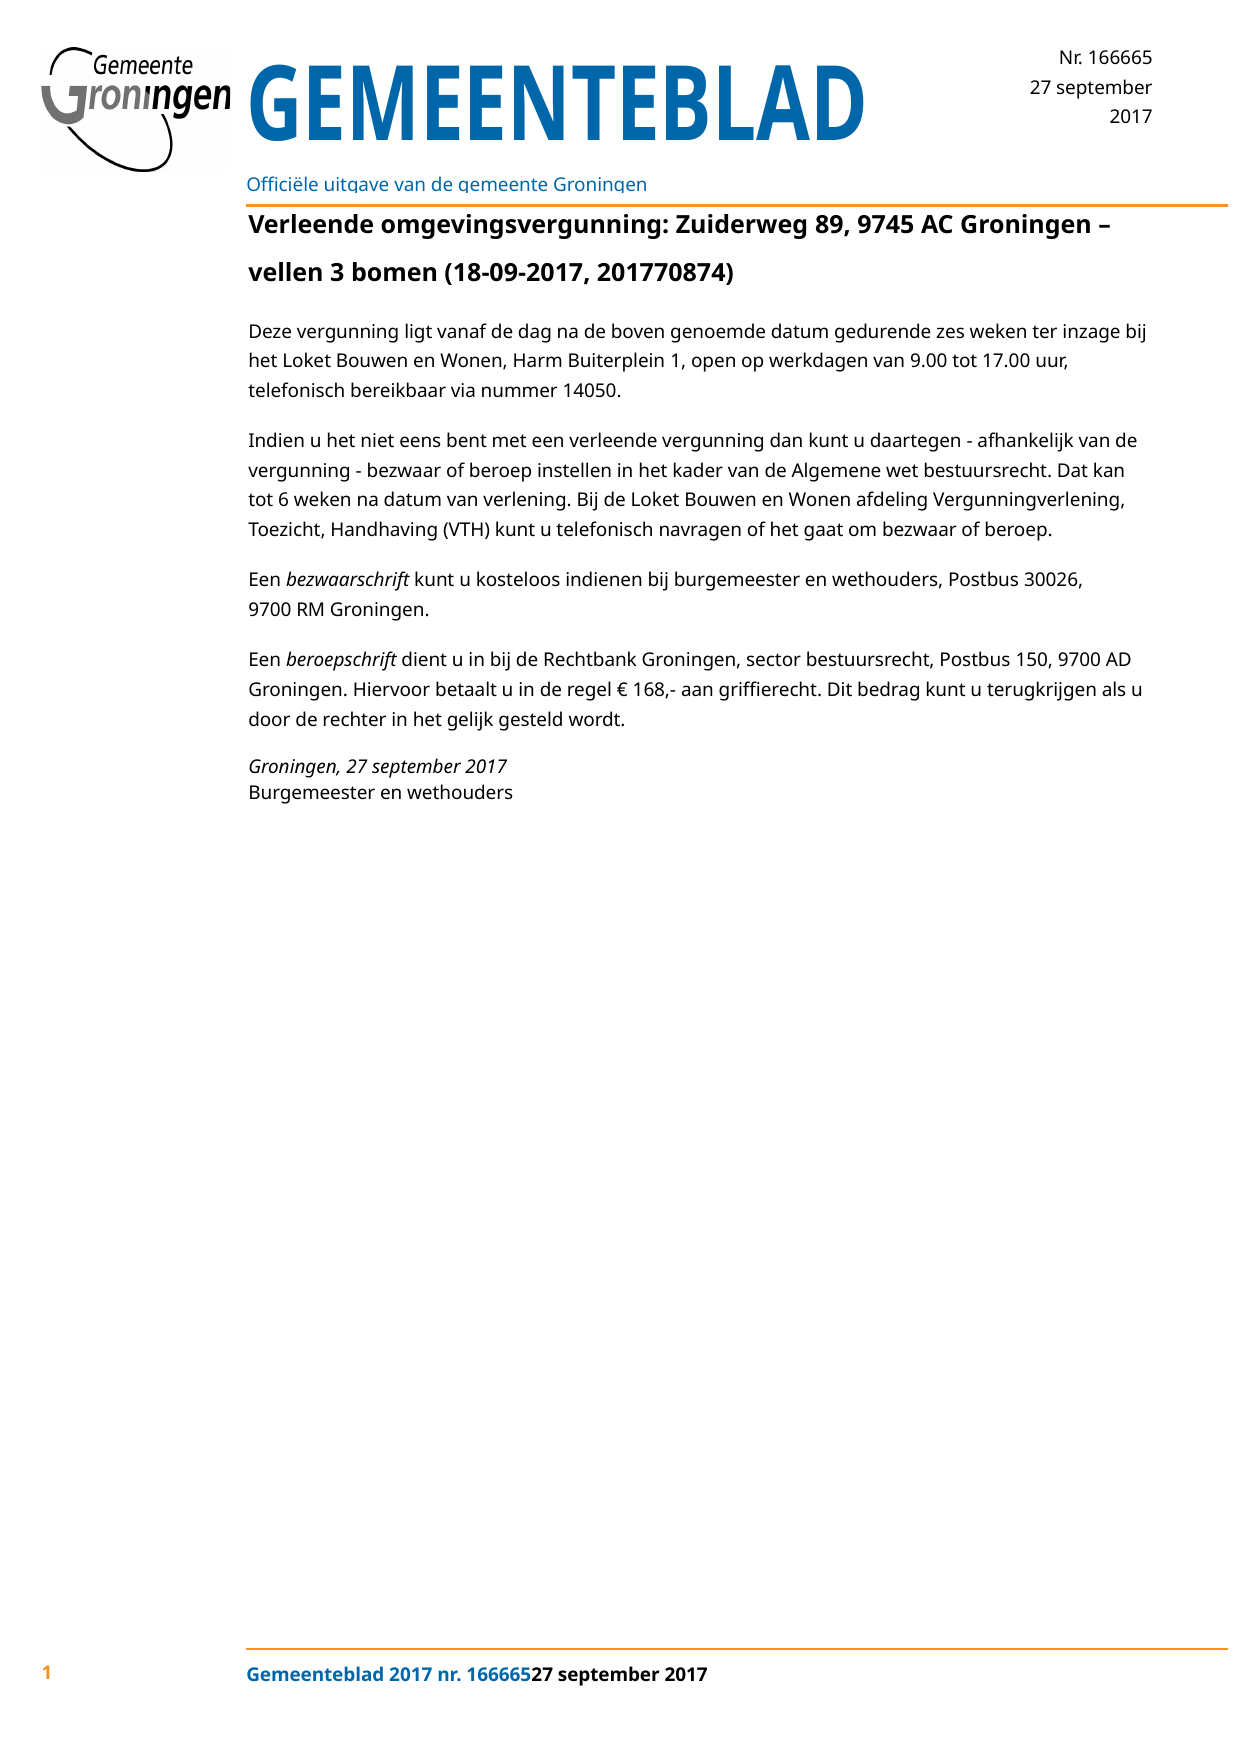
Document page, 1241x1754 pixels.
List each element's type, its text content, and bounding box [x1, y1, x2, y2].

text Deze vergunning ligt vanaf de dag na de boven genoemde datum gedurende zes weken ter inzage bij het Loket Bouwen en Wonen, Harm Buiterplein 1, open op werkdagen van 9.00 tot 17.00 uur, telefonisch bereikbaar via nummer 14050. [248, 318, 1152, 403]
text Indien u het niet eens bent met een verleende vergunning dan kunt u daartegen - afhankelijk van de vergunning - bezwaar of beroep instellen in het kader van de Algemene wet bestuursrecht. Dat kan tot 6 weken na datum van verlening. Bij de Loket Bouwen en Wonen afdeling Vergunningverlening, Toezicht, Handhaving (VTH) kunt u telefonisch navragen of het gaat om bezwaar of beroep. [248, 427, 1152, 542]
text Verleende omgevingsvergunning: Zuiderweg 89, 9745 AC Groningen – vellen 3 bomen (18-09-2017, 201770874) [248, 207, 1152, 288]
text Burgemeester en wethouders [248, 779, 1152, 805]
picture [41, 47, 231, 172]
text Groningen, 27 september 2017 [248, 754, 1152, 779]
text Een bezwaarschrift kunt u kosteloos indienen bij burgemeester en wethouders, Postbus 30026, 9700 RM Groningen. [248, 567, 1152, 622]
text Een beroepschrift dient u in bij de Rechtbank Groningen, sector bestuursrecht, Postbus 150, 9700 AD Groningen. Hiervoor betaalt u in de regel € 168,- aan griffierecht. Dit bedrag kunt u terugkrijgen als u door de rechter in het gelijk gesteld wordt. [248, 647, 1152, 732]
